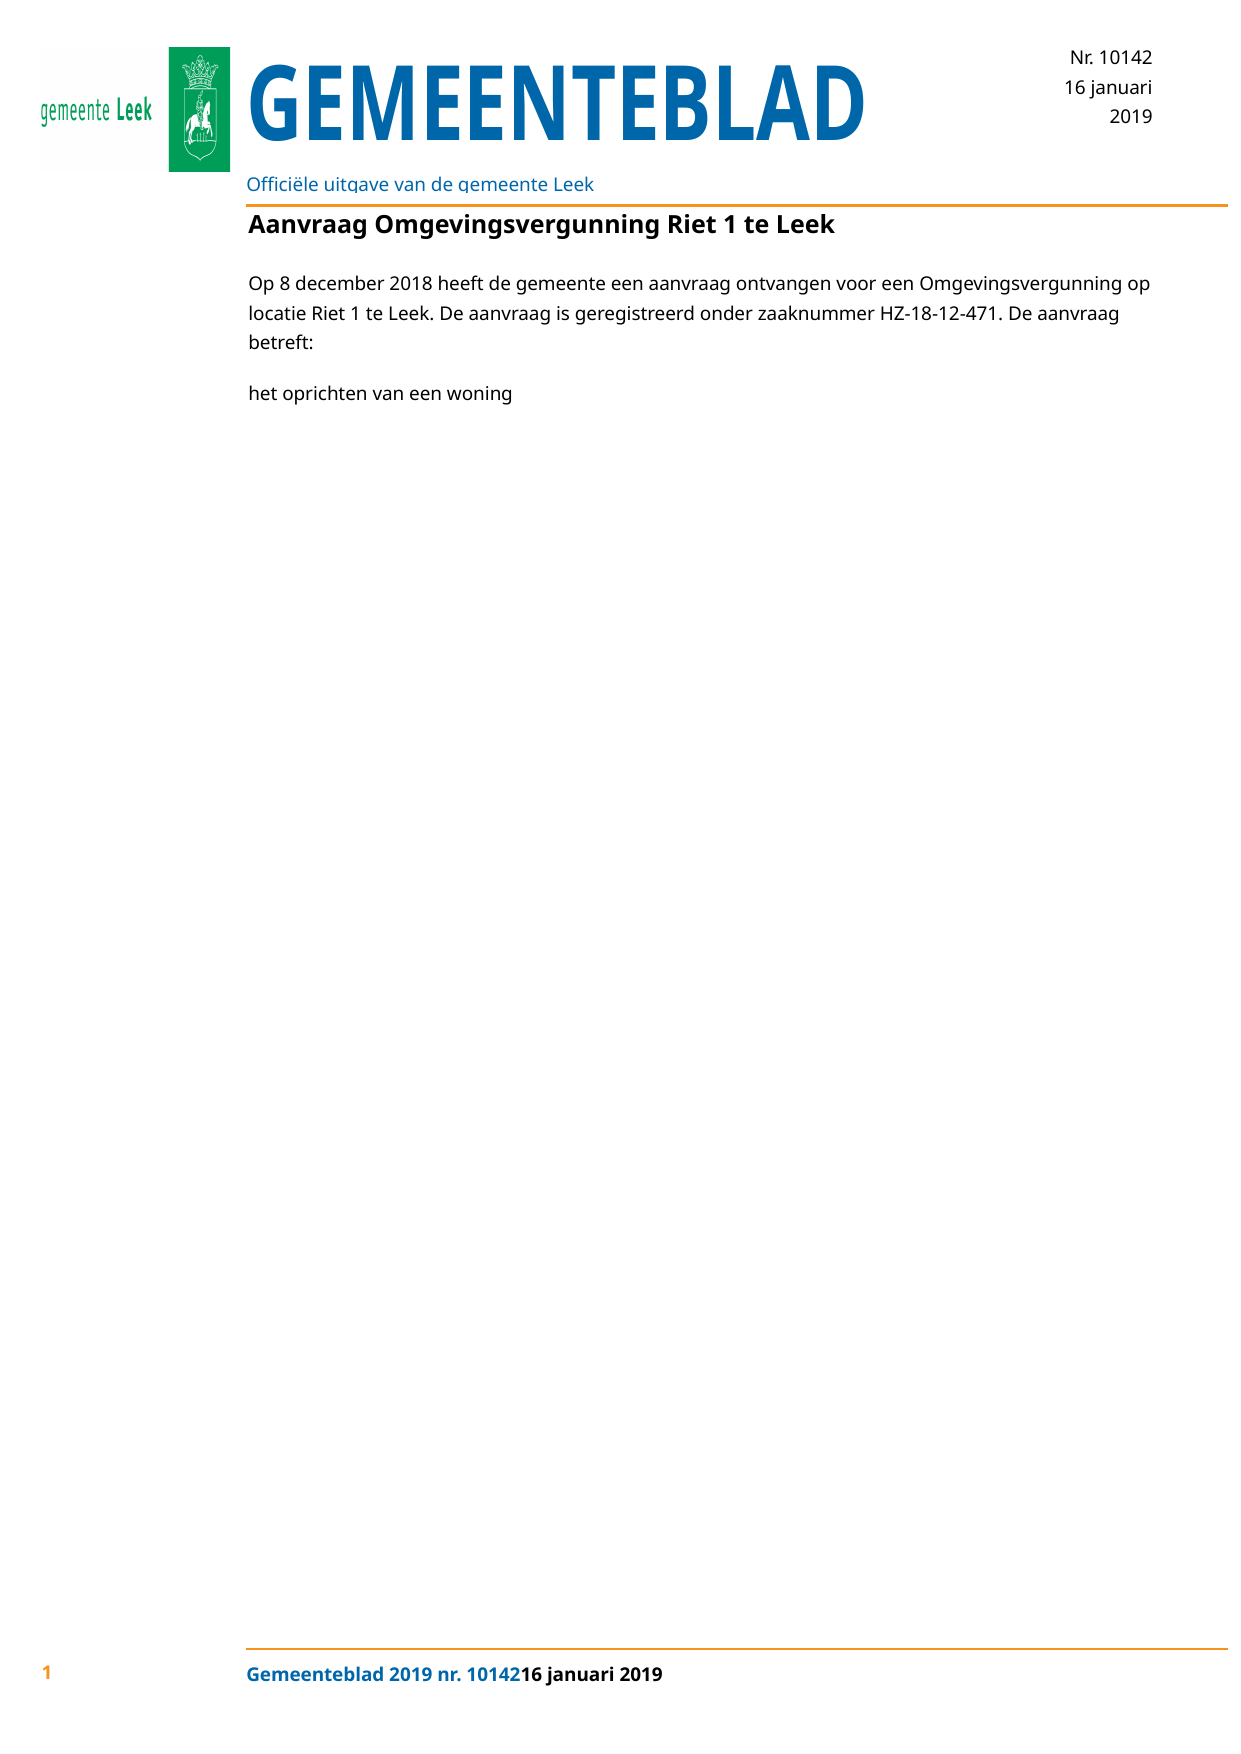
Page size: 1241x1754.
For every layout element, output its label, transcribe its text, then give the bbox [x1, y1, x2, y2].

text Aanvraag Omgevingsvergunning Riet 1 te Leek [248, 207, 1152, 241]
text het oprichten van een woning [248, 380, 1152, 406]
picture [41, 47, 231, 172]
text Op 8 december 2018 heeft de gemeente een aanvraag ontvangen voor een Omgevingsvergunning op locatie Riet 1 te Leek. De aanvraag is geregistreerd onder zaaknummer HZ-18-12-471. De aanvraag betreft: [248, 270, 1152, 355]
